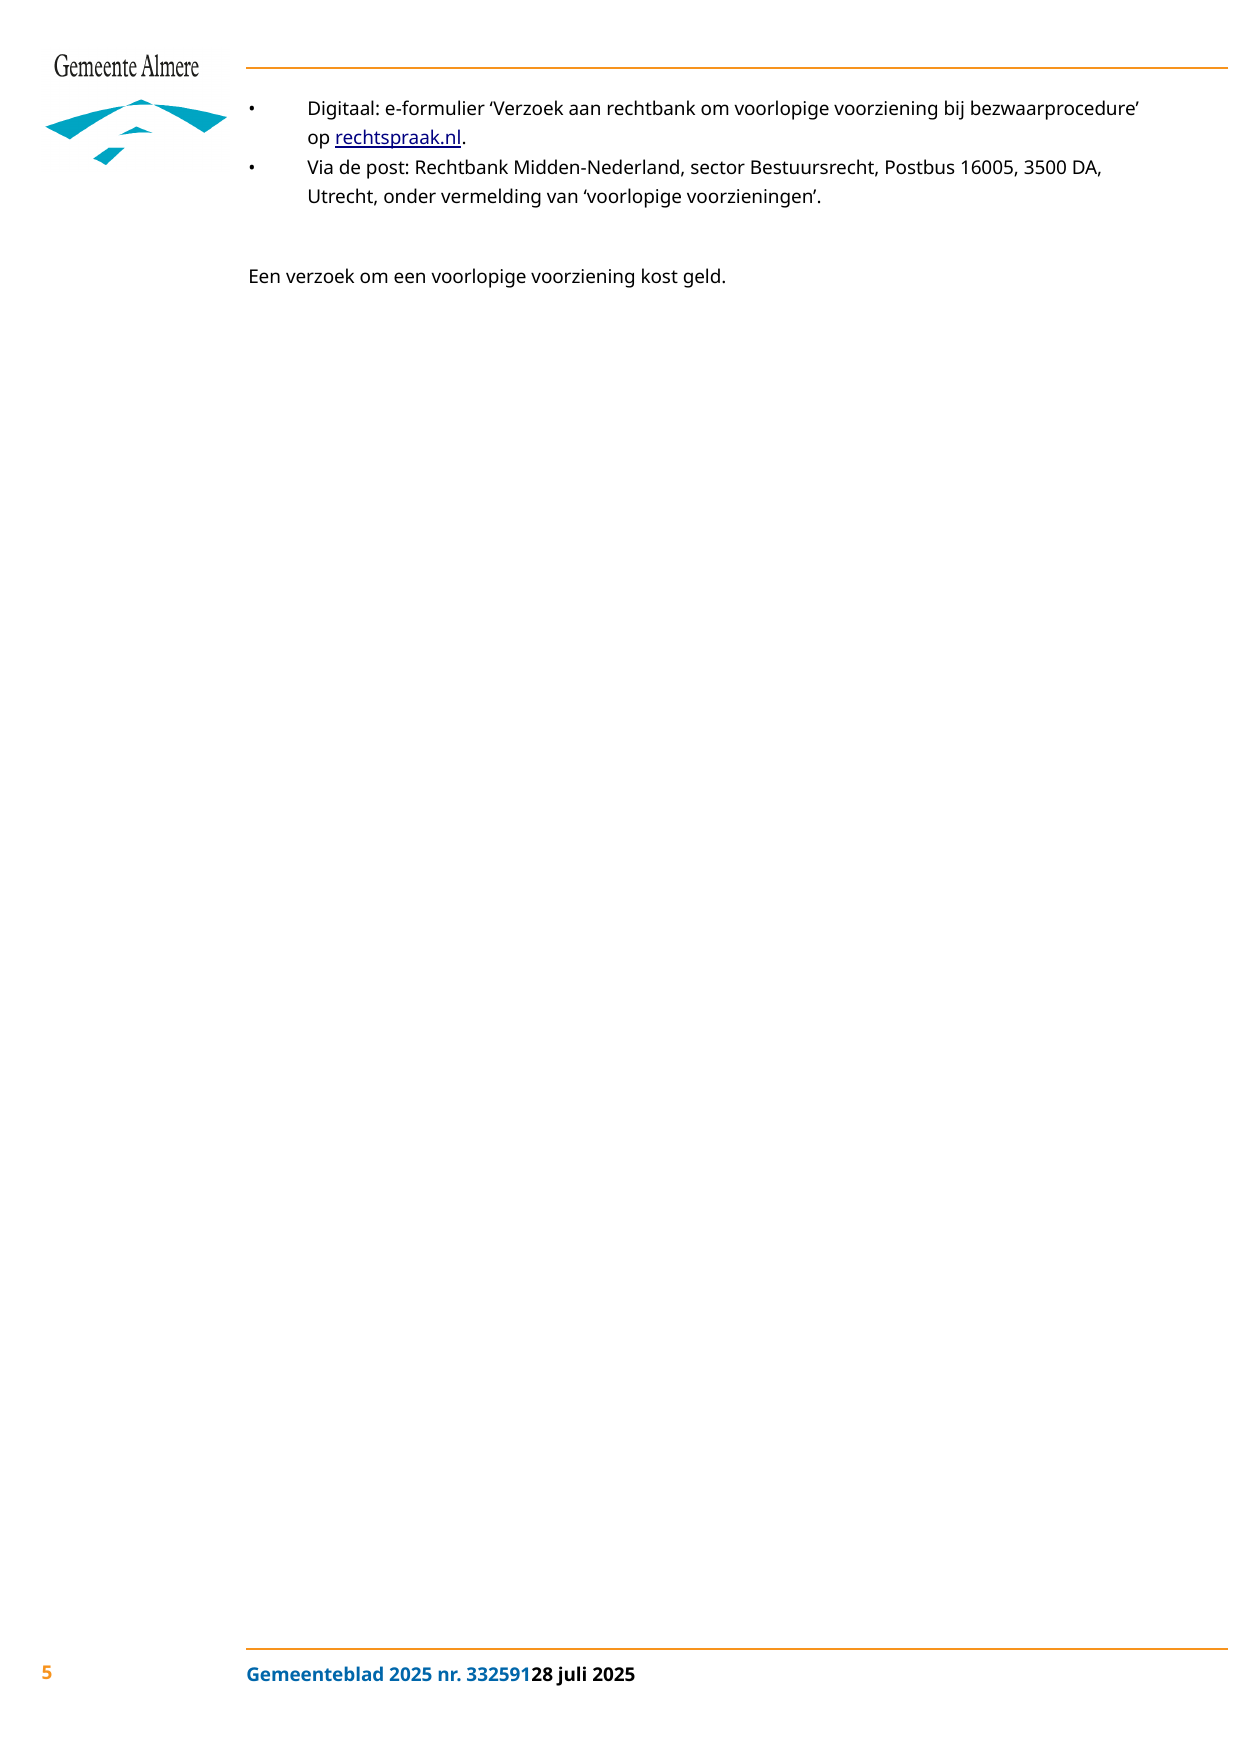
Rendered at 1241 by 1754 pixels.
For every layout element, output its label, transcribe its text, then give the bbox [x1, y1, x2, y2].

list Via de post: Rechtbank Midden-Nederland, sector Bestuursrecht, Postbus 16005, 3500 DA, Utrecht, onder vermelding van ‘voorlopige voorzieningen’. [248, 154, 1152, 209]
picture [41, 47, 231, 172]
list Digitaal: e-formulier ‘Verzoek aan rechtbank om voorlopige voorziening bij bezwaarprocedure’ op rechtspraak.nl. [248, 95, 1152, 150]
text Een verzoek om een voorlopige voorziening kost geld. [248, 263, 1152, 289]
